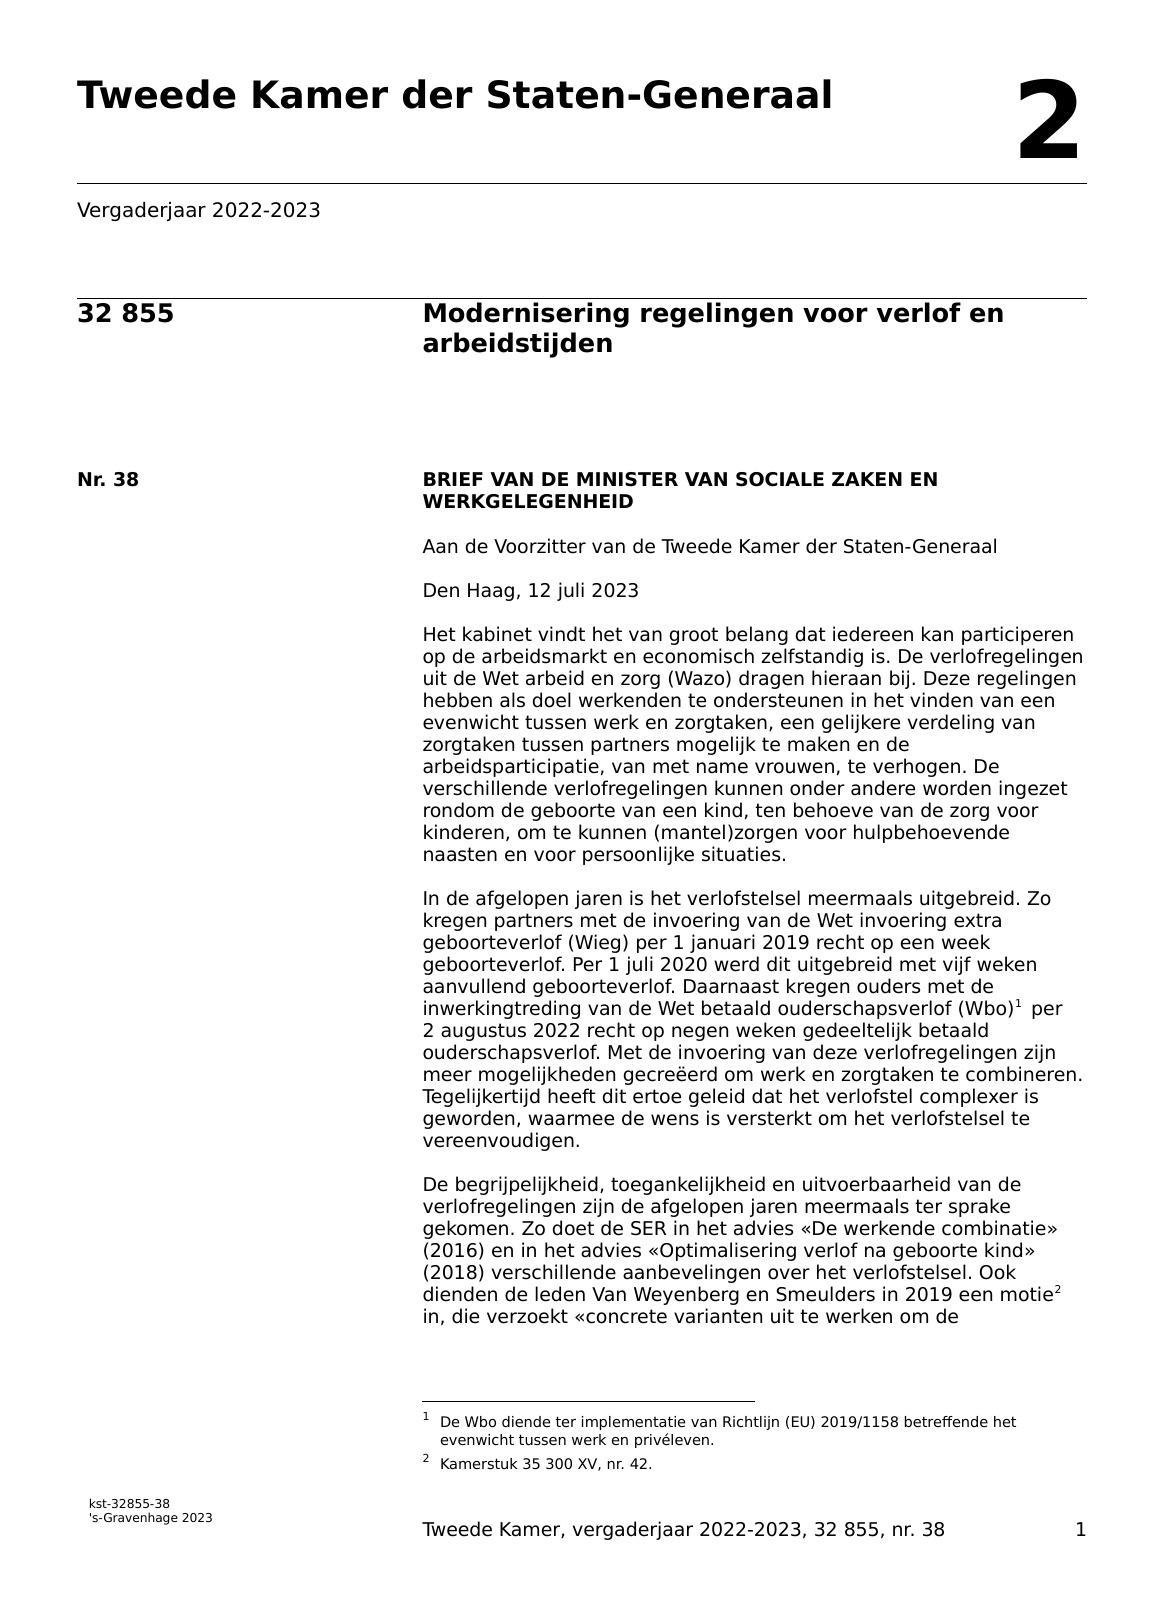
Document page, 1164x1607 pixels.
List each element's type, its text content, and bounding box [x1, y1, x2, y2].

text De Wbo diende ter implementatie van Richtlijn (EU) 2019/1158 betreffende het evenwicht tussen werk en privéleven. [422, 1410, 1087, 1449]
table_cell Vergaderjaar 2022-2023 [77, 184, 1087, 298]
table_header 2 [886, 59, 1087, 183]
subtitle Nr. 38 BRIEF VAN DE MINISTER VAN SOCIALE ZAKEN EN WERKGELEGENHEID [77, 469, 1087, 513]
table_header Tweede Kamer der Staten-Generaal [77, 59, 886, 183]
text Kamerstuk 35 300 XV, nr. 42. [422, 1452, 1087, 1474]
text In de afgelopen jaren is het verlofstelsel meermaals uitgebreid. Zo kregen partners met de invoering van de Wet invoering extra geboorteverlof (Wieg) per 1 januari 2019 recht op een week geboorteverlof. Per 1 juli 2020 werd dit uitgebreid met vijf weken aanvullend geboorteverlof. Daarnaast kregen ouders met de inwerkingtreding van de Wet betaald ouderschapsverlof (Wbo) per 2 augustus 2022 recht op negen weken gedeeltelijk betaald ouderschapsverlof. Met de invoering van deze verlofregelingen zijn meer mogelijkheden gecreëerd om werk en zorgtaken te combineren. Tegelijkertijd heeft dit ertoe geleid dat het verlofstel complexer is geworden, waarmee de wens is versterkt om het verlofstelsel te vereenvoudigen. [422, 888, 1087, 1152]
text Het kabinet vindt het van groot belang dat iedereen kan participeren op de arbeidsmarkt en economisch zelfstandig is. De verlofregelingen uit de Wet arbeid en zorg (Wazo) dragen hieraan bij. Deze regelingen hebben als doel werkenden te ondersteunen in het vinden van een evenwicht tussen werk en zorgtaken, een gelijkere verdeling van zorgtaken tussen partners mogelijk te maken en de arbeidsparticipatie, van met name vrouwen, te verhogen. De verschillende verlofregelingen kunnen onder andere worden ingezet rondom de geboorte van een kind, ten behoeve van de zorg voor kinderen, om te kunnen (mantel)zorgen voor hulpbehoevende naasten en voor persoonlijke situaties. [422, 624, 1087, 866]
subtitle 32 855 Modernisering regelingen voor verlof en arbeidstijden [77, 299, 1087, 358]
text 's-Gravenhage 2023 [88, 1511, 323, 1525]
text kst-32855-38 [88, 1497, 323, 1511]
text Den Haag, 12 juli 2023 [422, 580, 1087, 602]
text Aan de Voorzitter van de Tweede Kamer der Staten-Generaal [422, 536, 1087, 557]
text De begrijpelijkheid, toegankelijkheid en uitvoerbaarheid van de verlofregelingen zijn de afgelopen jaren meermaals ter sprake gekomen. Zo doet de SER in het advies «De werkende combinatie» (2016) en in het advies «Optimalisering verlof na geboorte kind» (2018) verschillende aanbevelingen over het verlofstelsel. Ook dienden de leden Van Weyenberg en Smeulders in 2019 een motie in, die verzoekt «concrete varianten uit te werken om de [422, 1174, 1087, 1328]
